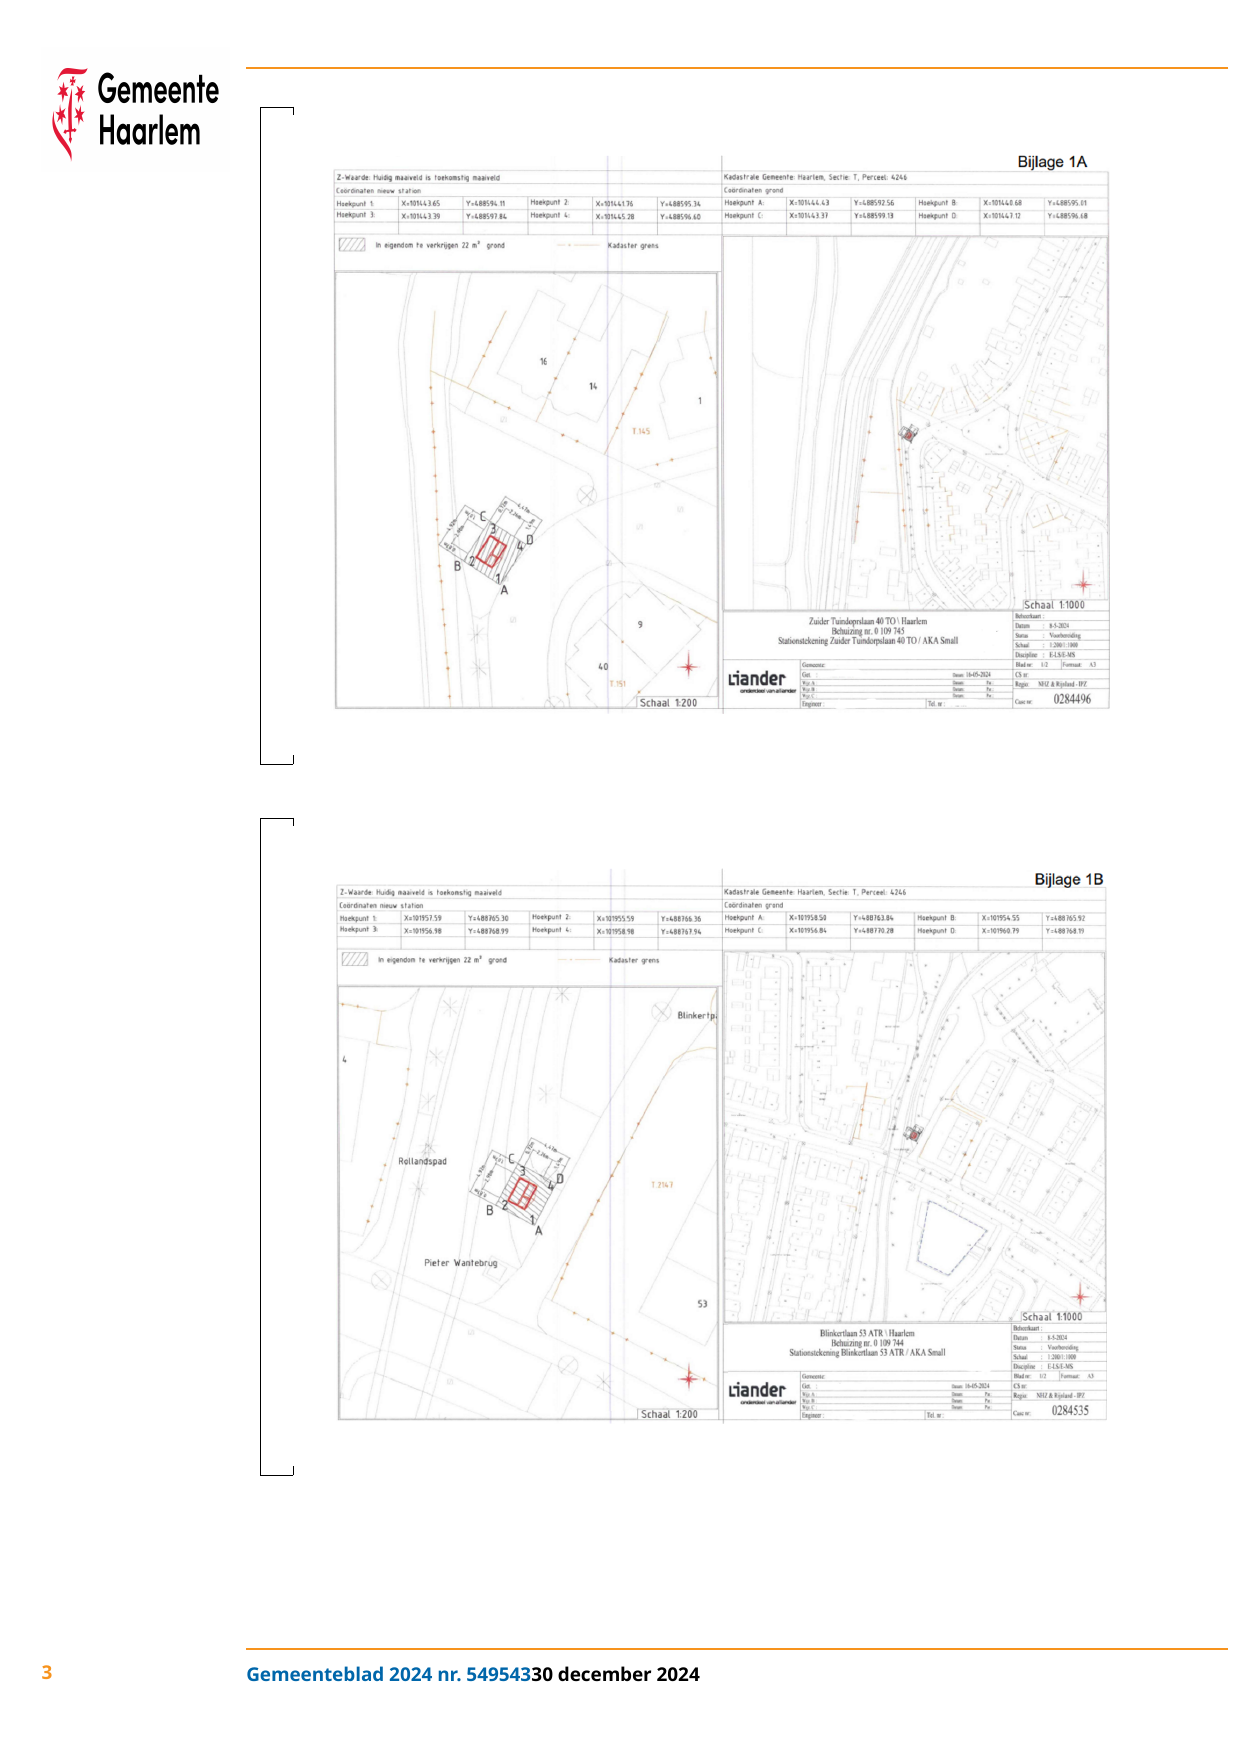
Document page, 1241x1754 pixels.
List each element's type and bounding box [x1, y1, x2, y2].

picture [268, 826, 1173, 1466]
picture [41, 47, 231, 172]
picture [268, 115, 1173, 755]
